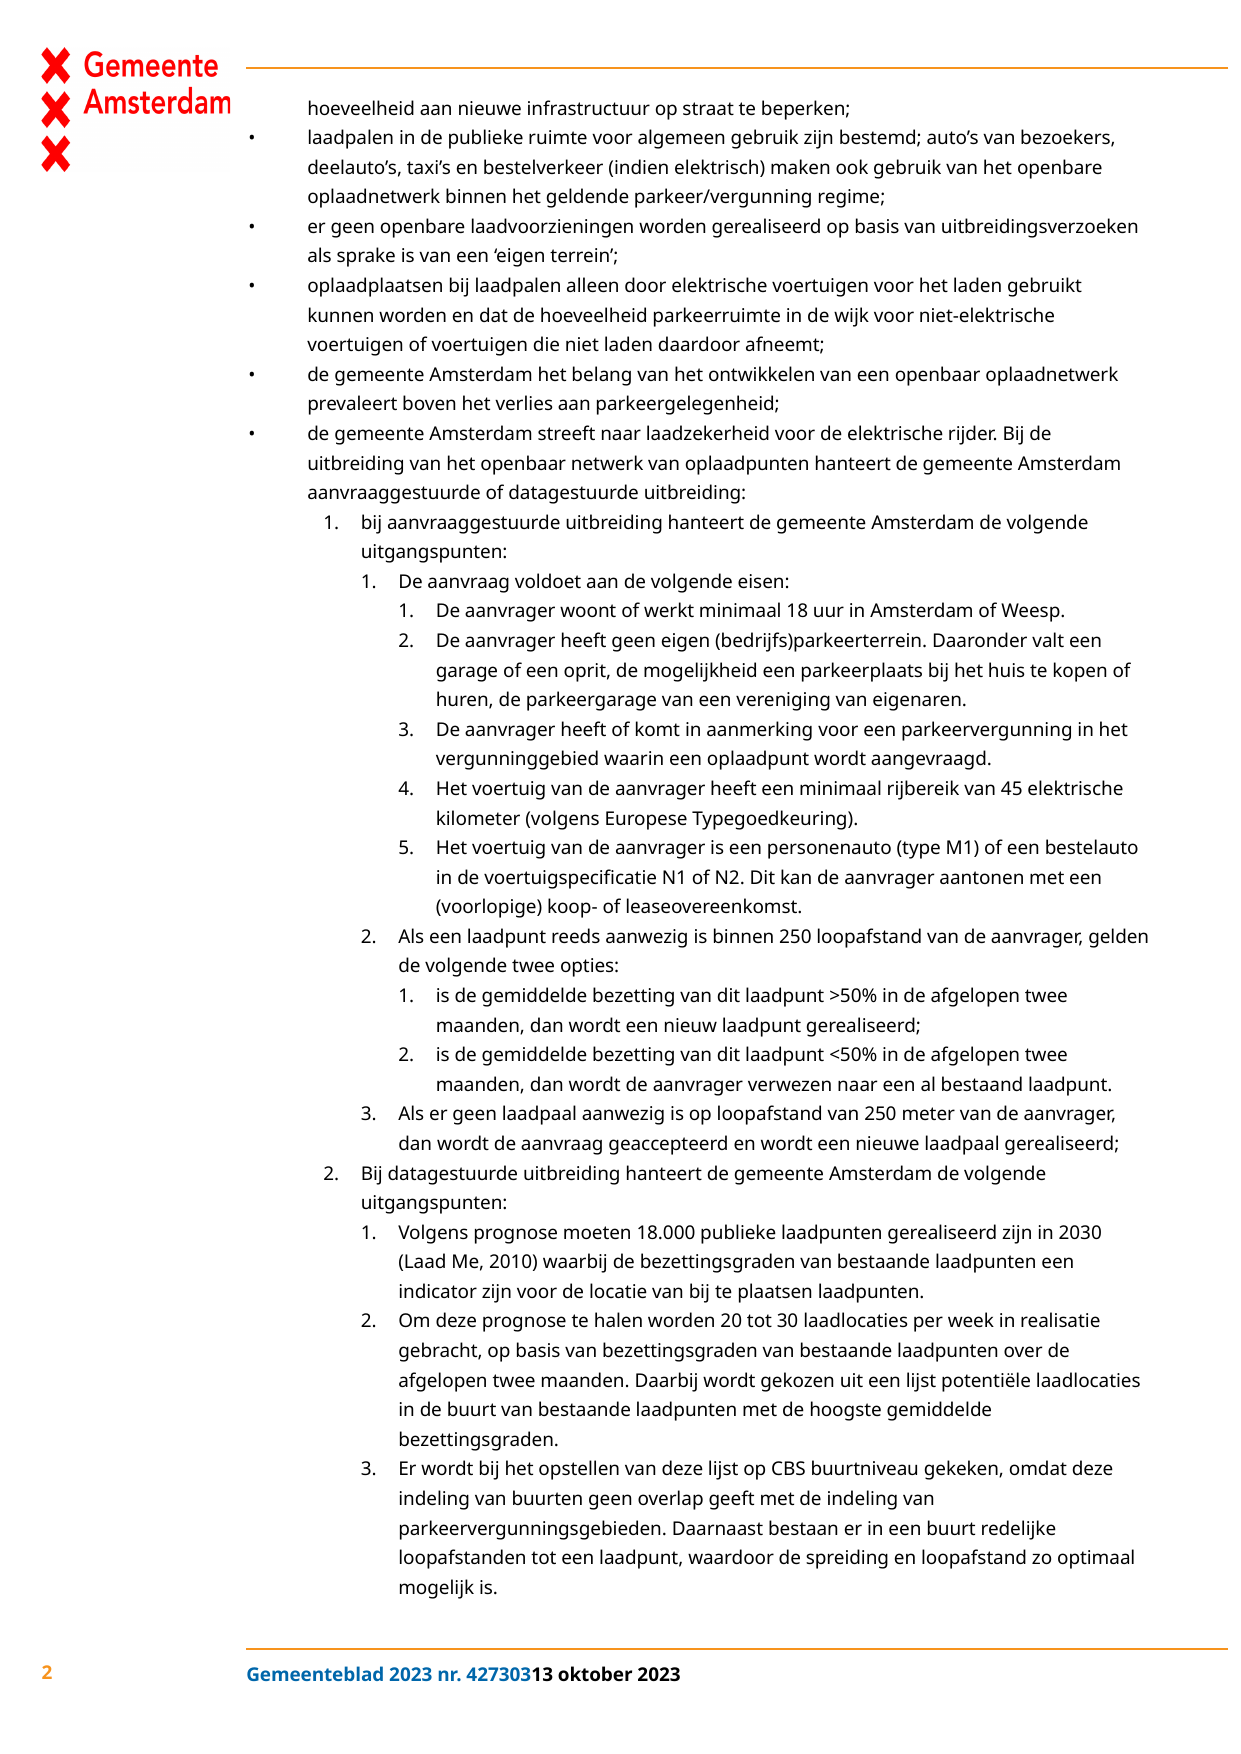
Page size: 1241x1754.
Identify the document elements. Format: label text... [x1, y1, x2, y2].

list Als een laadpunt reeds aanwezig is binnen 250 loopafstand van de aanvrager, gelden de volgende twee opties: [361, 923, 1152, 978]
list Bij datagestuurde uitbreiding hanteert de gemeente Amsterdam de volgende uitgangspunten: [323, 1160, 1152, 1215]
list Het voertuig van de aanvrager heeft een minimaal rijbereik van 45 elektrische kilometer (volgens Europese Typegoedkeuring). [398, 775, 1152, 831]
list oplaadplaatsen bij laadpalen alleen door elektrische voertuigen voor het laden gebruikt kunnen worden en dat de hoeveelheid parkeerruimte in de wijk voor niet-elektrische voertuigen of voertuigen die niet laden daardoor afneemt; [248, 272, 1152, 357]
list Het voertuig van de aanvrager is een personenauto (type M1) of een bestelauto in de voertuigspecificatie N1 of N2. Dit kan de aanvrager aantonen met een (voorlopige) koop- of leaseovereenkomst. [398, 834, 1152, 919]
list de gemeente Amsterdam streeft naar laadzekerheid voor de elektrische rijder. Bij de uitbreiding van het openbaar netwerk van oplaadpunten hanteert de gemeente Amsterdam aanvraaggestuurde of datagestuurde uitbreiding: [248, 420, 1152, 505]
list Om deze prognose te halen worden 20 tot 30 laadlocaties per week in realisatie gebracht, op basis van bezettingsgraden van bestaande laadpunten over de afgelopen twee maanden. Daarbij wordt gekozen uit een lijst potentiële laadlocaties in de buurt van bestaande laadpunten met de hoogste gemiddelde bezettingsgraden. [361, 1308, 1152, 1452]
list bij aanvraaggestuurde uitbreiding hanteert de gemeente Amsterdam de volgende uitgangspunten: [323, 509, 1152, 564]
list er geen openbare laadvoorzieningen worden gerealiseerd op basis van uitbreidingsverzoeken als sprake is van een ‘eigen terrein’; [248, 213, 1152, 268]
list is de gemiddelde bezetting van dit laadpunt >50% in de afgelopen twee maanden, dan wordt een nieuw laadpunt gerealiseerd; [398, 982, 1152, 1038]
list De aanvrager woont of werkt minimaal 18 uur in Amsterdam of Weesp. [398, 598, 1152, 623]
list De aanvrager heeft geen eigen (bedrijfs)parkeerterrein. Daaronder valt een garage of een oprit, de mogelijkheid een parkeerplaats bij het huis te kopen of huren, de parkeergarage van een vereniging van eigenaren. [398, 627, 1152, 712]
list De aanvraag voldoet aan de volgende eisen: [361, 568, 1152, 594]
list Er wordt bij het opstellen van deze lijst op CBS buurtniveau gekeken, omdat deze indeling van buurten geen overlap geeft met de indeling van parkeervergunningsgebieden. Daarnaast bestaan er in een buurt redelijke loopafstanden tot een laadpunt, waardoor de spreiding en loopafstand zo optimaal mogelijk is. [361, 1456, 1152, 1600]
list laadpalen in de publieke ruimte voor algemeen gebruik zijn bestemd; auto’s van bezoekers, deelauto’s, taxi’s en bestelverkeer (indien elektrisch) maken ook gebruik van het openbare oplaadnetwerk binnen het geldende parkeer/vergunning regime; [248, 124, 1152, 209]
list hoeveelheid aan nieuwe infrastructuur op straat te beperken; [248, 95, 1152, 121]
list Als er geen laadpaal aanwezig is op loopafstand van 250 meter van de aanvrager, dan wordt de aanvraag geaccepteerd en wordt een nieuwe laadpaal gerealiseerd; [361, 1101, 1152, 1156]
picture [41, 47, 231, 172]
list De aanvrager heeft of komt in aanmerking voor een parkeervergunning in het vergunninggebied waarin een oplaadpunt wordt aangevraagd. [398, 716, 1152, 771]
list is de gemiddelde bezetting van dit laadpunt <50% in de afgelopen twee maanden, dan wordt de aanvrager verwezen naar een al bestaand laadpunt. [398, 1041, 1152, 1097]
list de gemeente Amsterdam het belang van het ontwikkelen van een openbaar oplaadnetwerk prevaleert boven het verlies aan parkeergelegenheid; [248, 361, 1152, 416]
list Volgens prognose moeten 18.000 publieke laadpunten gerealiseerd zijn in 2030 (Laad Me, 2010) waarbij de bezettingsgraden van bestaande laadpunten een indicator zijn voor de locatie van bij te plaatsen laadpunten. [361, 1219, 1152, 1304]
